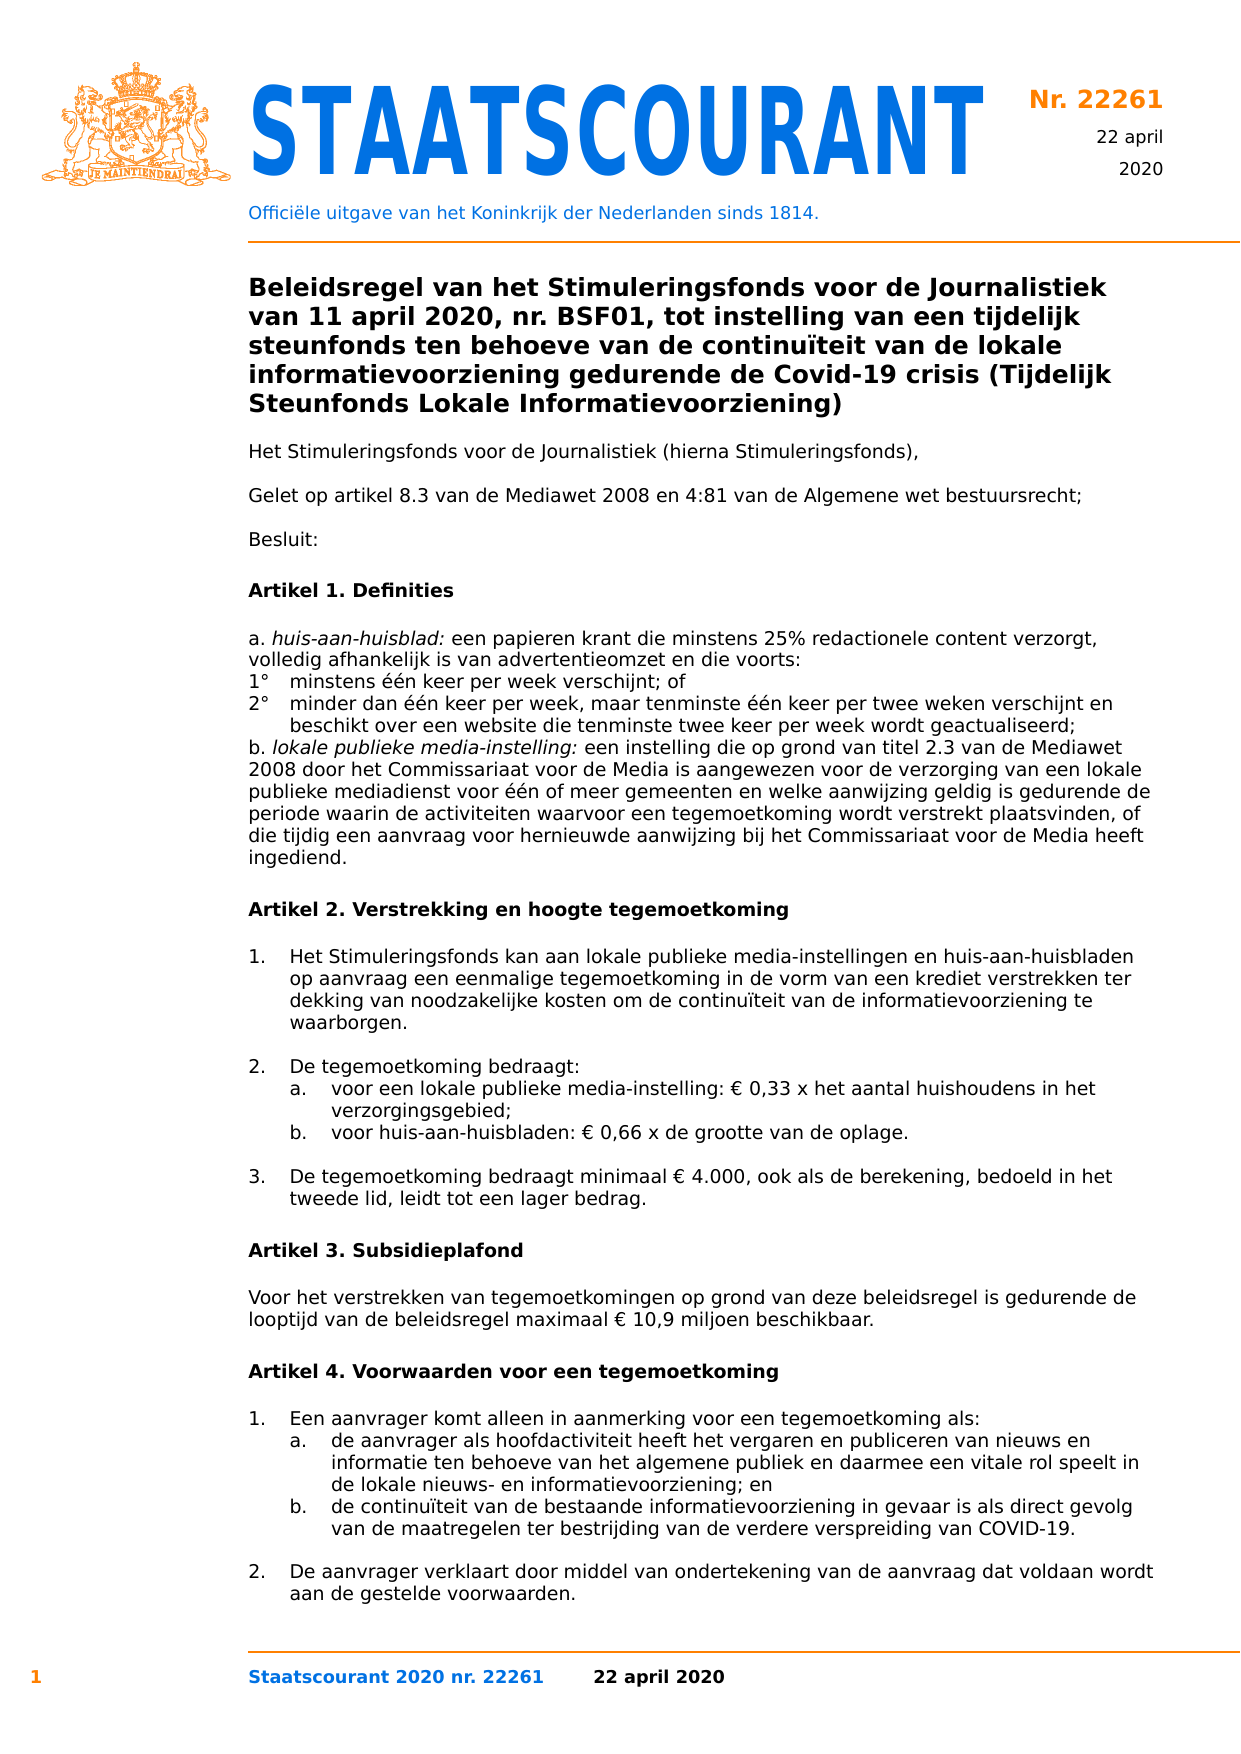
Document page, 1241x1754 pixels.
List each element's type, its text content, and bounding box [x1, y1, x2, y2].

text a. voor een lokale publieke media-instelling: € 0,33 x het aantal huishoudens in het verzorgingsgebied; [289, 1078, 1163, 1122]
table_cell 2020 [998, 153, 1240, 203]
table_cell 22 april [998, 121, 1240, 153]
text 2° minder dan één keer per week, maar tenminste één keer per twee weken verschijnt en beschikt over een website die tenminste twee keer per week wordt geactualiseerd; [248, 693, 1163, 737]
table_header Nr. 22261 [998, 62, 1240, 121]
subtitle Beleidsregel van het Stimuleringsfonds voor de Journalistiek van 11 april 2020, nr. BSF01, tot instelling van een tijdelijk steunfonds ten behoeve van de continuïteit van de lokale informatievoorziening gedurende de Covid-19 crisis (Tijdelijk Steunfonds Lokale Informatievoorziening) [248, 273, 1163, 419]
text 2. De aanvrager verklaart door middel van ondertekening van de aanvraag dat voldaan wordt aan de gestelde voorwaarden. [248, 1561, 1163, 1605]
text Voor het verstrekken van tegemoetkomingen op grond van deze beleidsregel is gedurende de looptijd van de beleidsregel maximaal € 10,9 miljoen beschikbaar. [248, 1287, 1163, 1331]
table_header STAATSCOURANT [248, 62, 998, 203]
subtitle Artikel 1. Definities [248, 580, 1163, 602]
text 1. Een aanvrager komt alleen in aanmerking voor een tegemoetkoming als: [248, 1408, 1163, 1429]
text b. lokale publieke media-instelling: een instelling die op grond van titel 2.3 van de Mediawet 2008 door het Commissariaat voor de Media is aangewezen voor de verzorging van een lokale publieke mediadienst voor één of meer gemeenten en welke aanwijzing geldig is gedurende de periode waarin de activiteiten waarvoor een tegemoetkoming wordt verstrekt plaatsvinden, of die tijdig een aanvraag voor hernieuwde aanwijzing bij het Commissariaat voor de Media heeft ingediend. [248, 737, 1163, 869]
text a. de aanvrager als hoofdactiviteit heeft het vergaren en publiceren van nieuws en informatie ten behoeve van het algemene publiek en daarmee een vitale rol speelt in de lokale nieuws- en informatievoorziening; en [289, 1429, 1163, 1496]
text 2. De tegemoetkoming bedraagt: [248, 1056, 1163, 1078]
text Besluit: [248, 528, 1163, 550]
subtitle Artikel 4. Voorwaarden voor een tegemoetkoming [248, 1361, 1163, 1383]
table_cell Officiële uitgave van het Koninkrijk der Nederlanden sinds 1814. [248, 203, 1240, 241]
text Het Stimuleringsfonds voor de Journalistiek (hierna Stimuleringsfonds), [248, 441, 1163, 463]
text a. huis-aan-huisblad: een papieren krant die minstens 25% redactionele content verzorgt, volledig afhankelijk is van advertentieomzet en die voorts: [248, 627, 1163, 671]
picture [41, 62, 231, 186]
subtitle Artikel 3. Subsidieplafond [248, 1240, 1163, 1262]
text b. de continuïteit van de bestaande informatievoorziening in gevaar is als direct gevolg van de maatregelen ter bestrijding van de verdere verspreiding van COVID-19. [289, 1496, 1163, 1539]
subtitle Artikel 2. Verstrekking en hoogte tegemoetkoming [248, 899, 1163, 921]
text b. voor huis-aan-huisbladen: € 0,66 x de grootte van de oplage. [289, 1122, 1163, 1144]
table_header [25, 62, 248, 241]
text 3. De tegemoetkoming bedraagt minimaal € 4.000, ook als de berekening, bedoeld in het tweede lid, leidt tot een lager bedrag. [248, 1166, 1163, 1210]
text 1. Het Stimuleringsfonds kan aan lokale publieke media-instellingen en huis-aan-huisbladen op aanvraag een eenmalige tegemoetkoming in de vorm van een krediet verstrekken ter dekking van noodzakelijke kosten om de continuïteit van de informatievoorziening te waarborgen. [248, 946, 1163, 1034]
text Gelet op artikel 8.3 van de Mediawet 2008 en 4:81 van de Algemene wet bestuursrecht; [248, 484, 1163, 507]
text 1° minstens één keer per week verschijnt; of [248, 671, 1163, 693]
